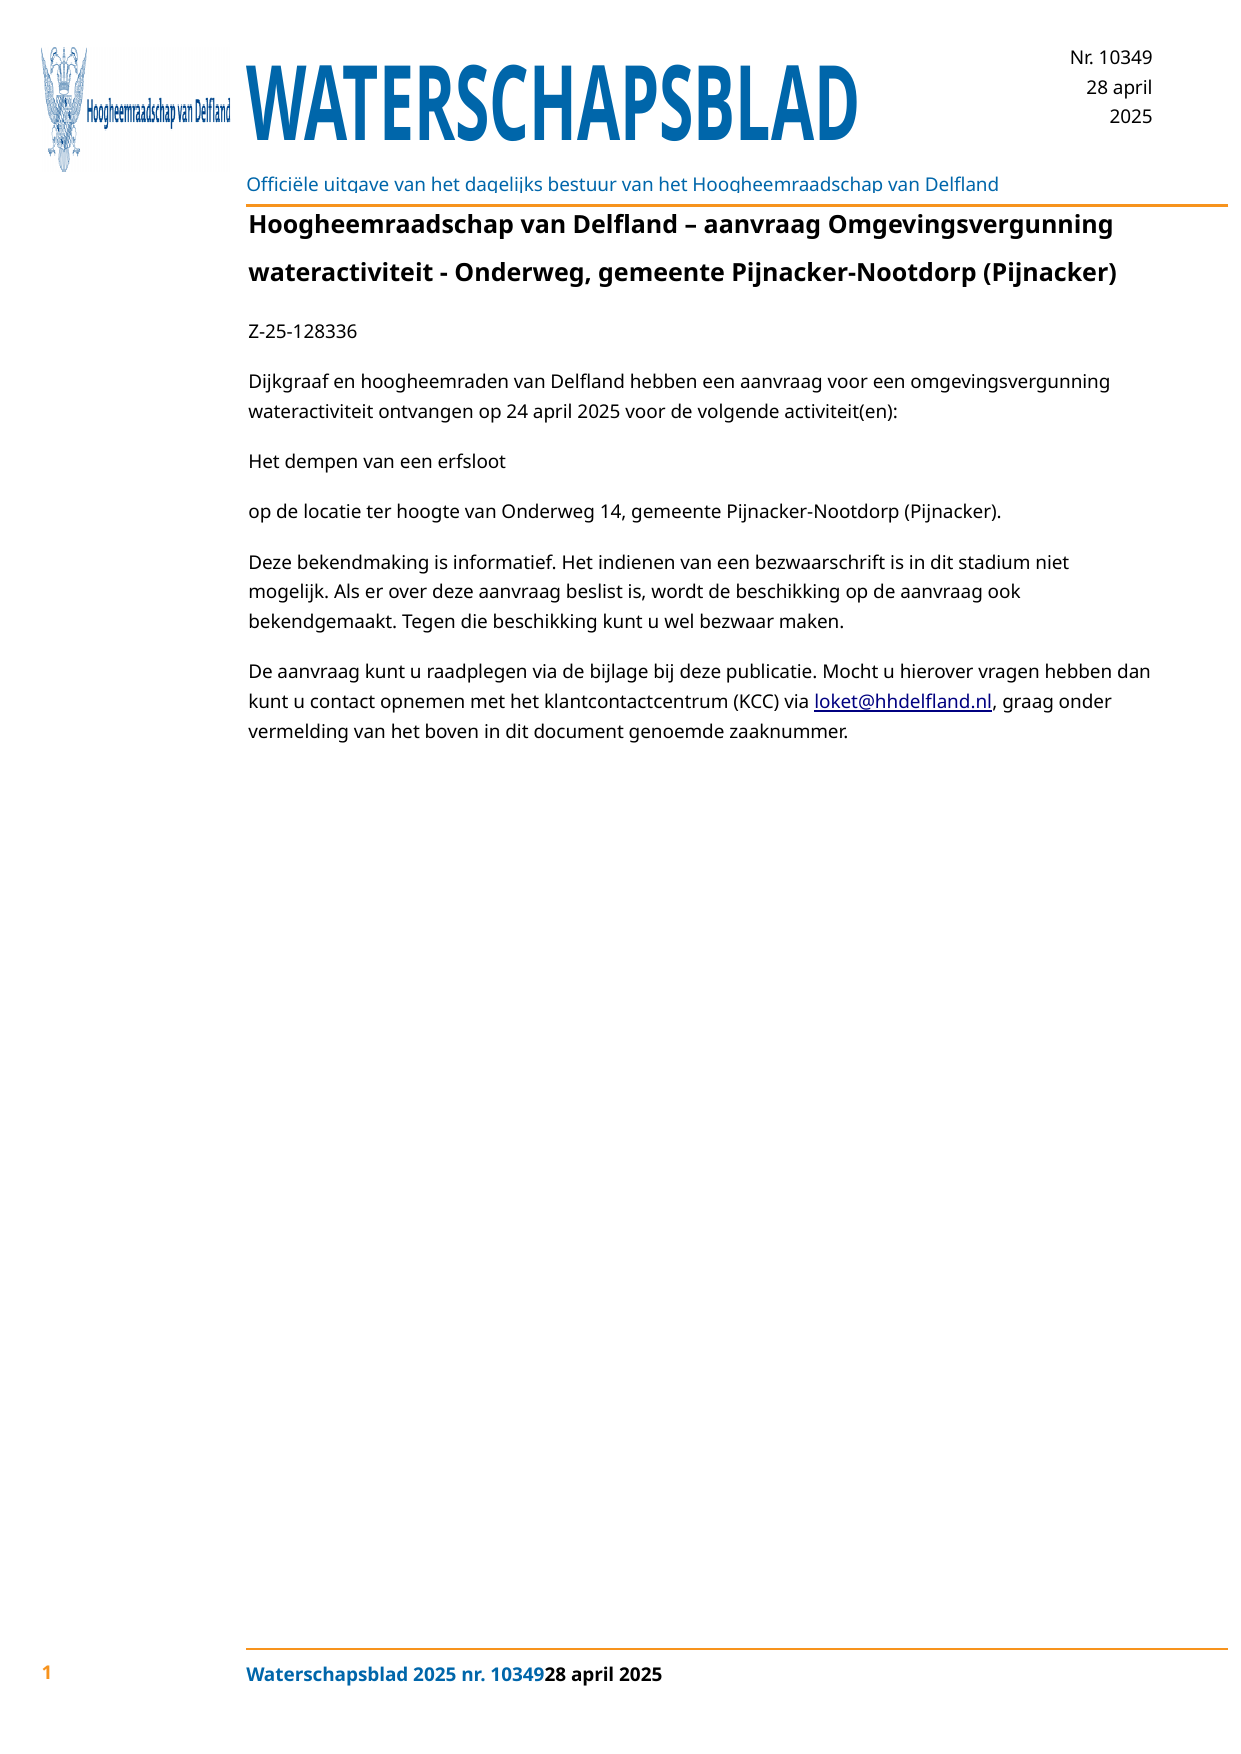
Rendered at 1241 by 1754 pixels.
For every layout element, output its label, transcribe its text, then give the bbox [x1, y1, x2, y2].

text Hoogheemraadschap van Delfland – aanvraag Omgevingsvergunning wateractiviteit - Onderweg, gemeente Pijnacker-Nootdorp (Pijnacker) [248, 207, 1152, 288]
text Z-25-128336 [248, 318, 1152, 344]
picture [41, 47, 231, 172]
text Deze bekendmaking is informatief. Het indienen van een bezwaarschrift is in dit stadium niet mogelijk. Als er over deze aanvraag beslist is, wordt de beschikking op de aanvraag ook bekendgemaakt. Tegen die beschikking kunt u wel bezwaar maken. [248, 549, 1152, 634]
text De aanvraag kunt u raadplegen via de bijlage bij deze publicatie. Mocht u hierover vragen hebben dan kunt u contact opnemen met het klantcontactcentrum (KCC) via loket@hhdelfland.nl, graag onder vermelding van het boven in dit document genoemde zaaknummer. [248, 659, 1152, 744]
text Dijkgraaf en hoogheemraden van Delfland hebben een aanvraag voor een omgevingsvergunning wateractiviteit ontvangen op 24 april 2025 voor de volgende activiteit(en): [248, 368, 1152, 424]
text op de locatie ter hoogte van Onderweg 14, gemeente Pijnacker-Nootdorp (Pijnacker). [248, 499, 1152, 524]
text Het dempen van een erfsloot [248, 448, 1152, 474]
